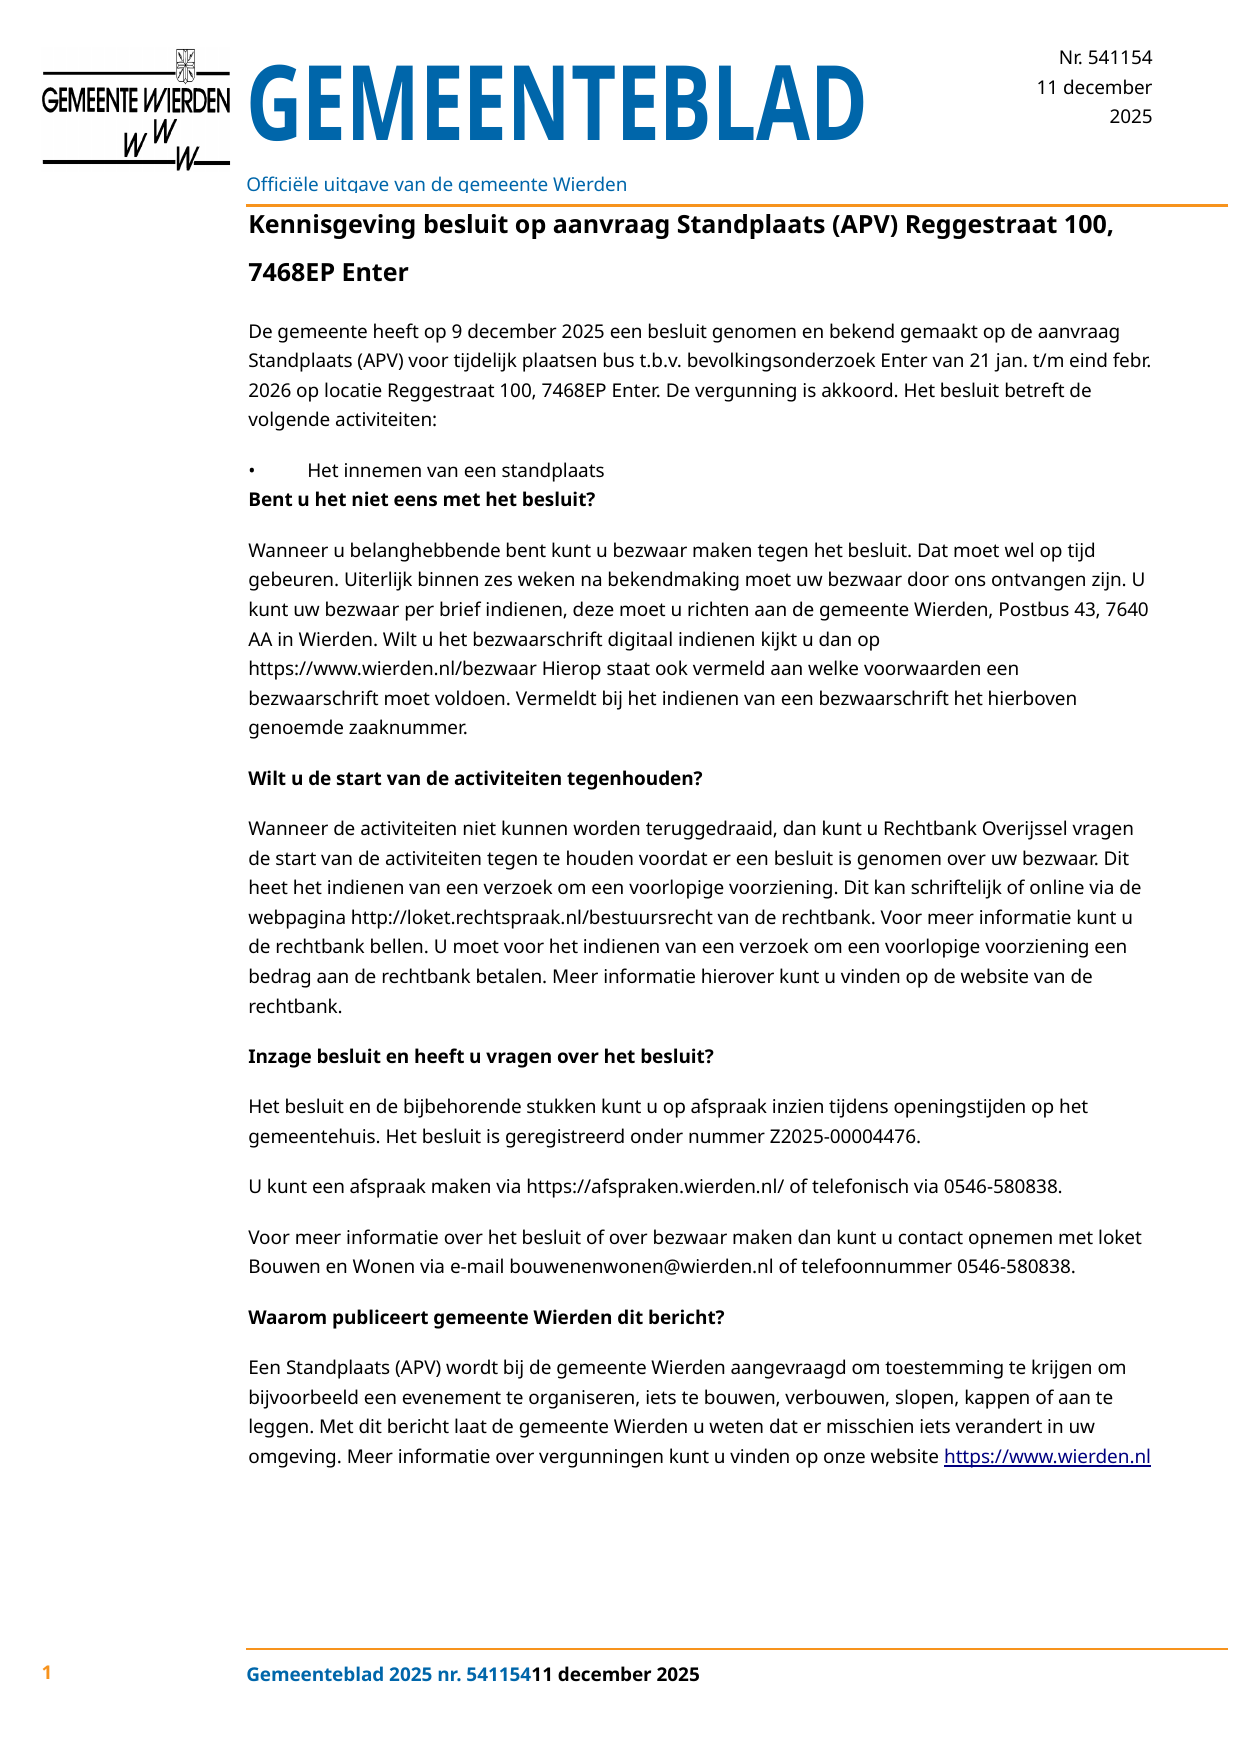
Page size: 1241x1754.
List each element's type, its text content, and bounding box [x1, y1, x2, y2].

text Wilt u de start van de activiteiten tegenhouden? [248, 765, 1152, 791]
text Het besluit en de bijbehorende stukken kunt u op afspraak inzien tijdens openingstijden op het gemeentehuis. Het besluit is geregistreerd onder nummer Z2025-00004476. [248, 1094, 1152, 1149]
picture [41, 47, 231, 172]
text Bent u het niet eens met het besluit? [248, 487, 1152, 512]
text Voor meer informatie over het besluit of over bezwaar maken dan kunt u contact opnemen met loket Bouwen en Wonen via e-mail bouwenenwonen@wierden.nl of telefoonnummer 0546-580838. [248, 1224, 1152, 1279]
text Wanneer de activiteiten niet kunnen worden teruggedraaid, dan kunt u Rechtbank Overijssel vragen de start van de activiteiten tegen te houden voordat er een besluit is genomen over uw bezwaar. Dit heet het indienen van een verzoek om een voorlopige voorziening. Dit kan schriftelijk of online via de webpagina http://loket.rechtspraak.nl/bestuursrecht van de rechtbank. Voor meer informatie kunt u de rechtbank bellen. U moet voor het indienen van een verzoek om een voorlopige voorziening een bedrag aan de rechtbank betalen. Meer informatie hierover kunt u vinden op de website van de rechtbank. [248, 815, 1152, 1019]
list Het innemen van een standplaats [248, 457, 1152, 483]
text Inzage besluit en heeft u vragen over het besluit? [248, 1043, 1152, 1069]
text Wanneer u belanghebbende bent kunt u bezwaar maken tegen het besluit. Dat moet wel op tijd gebeuren. Uiterlijk binnen zes weken na bekendmaking moet uw bezwaar door ons ontvangen zijn. U kunt uw bezwaar per brief indienen, deze moet u richten aan de gemeente Wierden, Postbus 43, 7640 AA in Wierden. Wilt u het bezwaarschrift digitaal indienen kijkt u dan op https://www.wierden.nl/bezwaar Hierop staat ook vermeld aan welke voorwaarden een bezwaarschrift moet voldoen. Vermeldt bij het indienen van een bezwaarschrift het hierboven genoemde zaaknummer. [248, 537, 1152, 740]
text Waarom publiceert gemeente Wierden dit bericht? [248, 1304, 1152, 1330]
text Een Standplaats (APV) wordt bij de gemeente Wierden aangevraagd om toestemming te krijgen om bijvoorbeeld een evenement te organiseren, iets te bouwen, verbouwen, slopen, kappen of aan te leggen. Met dit bericht laat de gemeente Wierden u weten dat er misschien iets verandert in uw omgeving. Meer informatie over vergunningen kunt u vinden op onze website https://www.wierden.nl [248, 1354, 1152, 1469]
text Kennisgeving besluit op aanvraag Standplaats (APV) Reggestraat 100, 7468EP Enter [248, 207, 1152, 288]
text U kunt een afspraak maken via https://afspraken.wierden.nl/ of telefonisch via 0546-580838. [248, 1174, 1152, 1199]
text De gemeente heeft op 9 december 2025 een besluit genomen en bekend gemaakt op de aanvraag Standplaats (APV) voor tijdelijk plaatsen bus t.b.v. bevolkingsonderzoek Enter van 21 jan. t/m eind febr. 2026 op locatie Reggestraat 100, 7468EP Enter. De vergunning is akkoord. Het besluit betreft de volgende activiteiten: [248, 318, 1152, 432]
